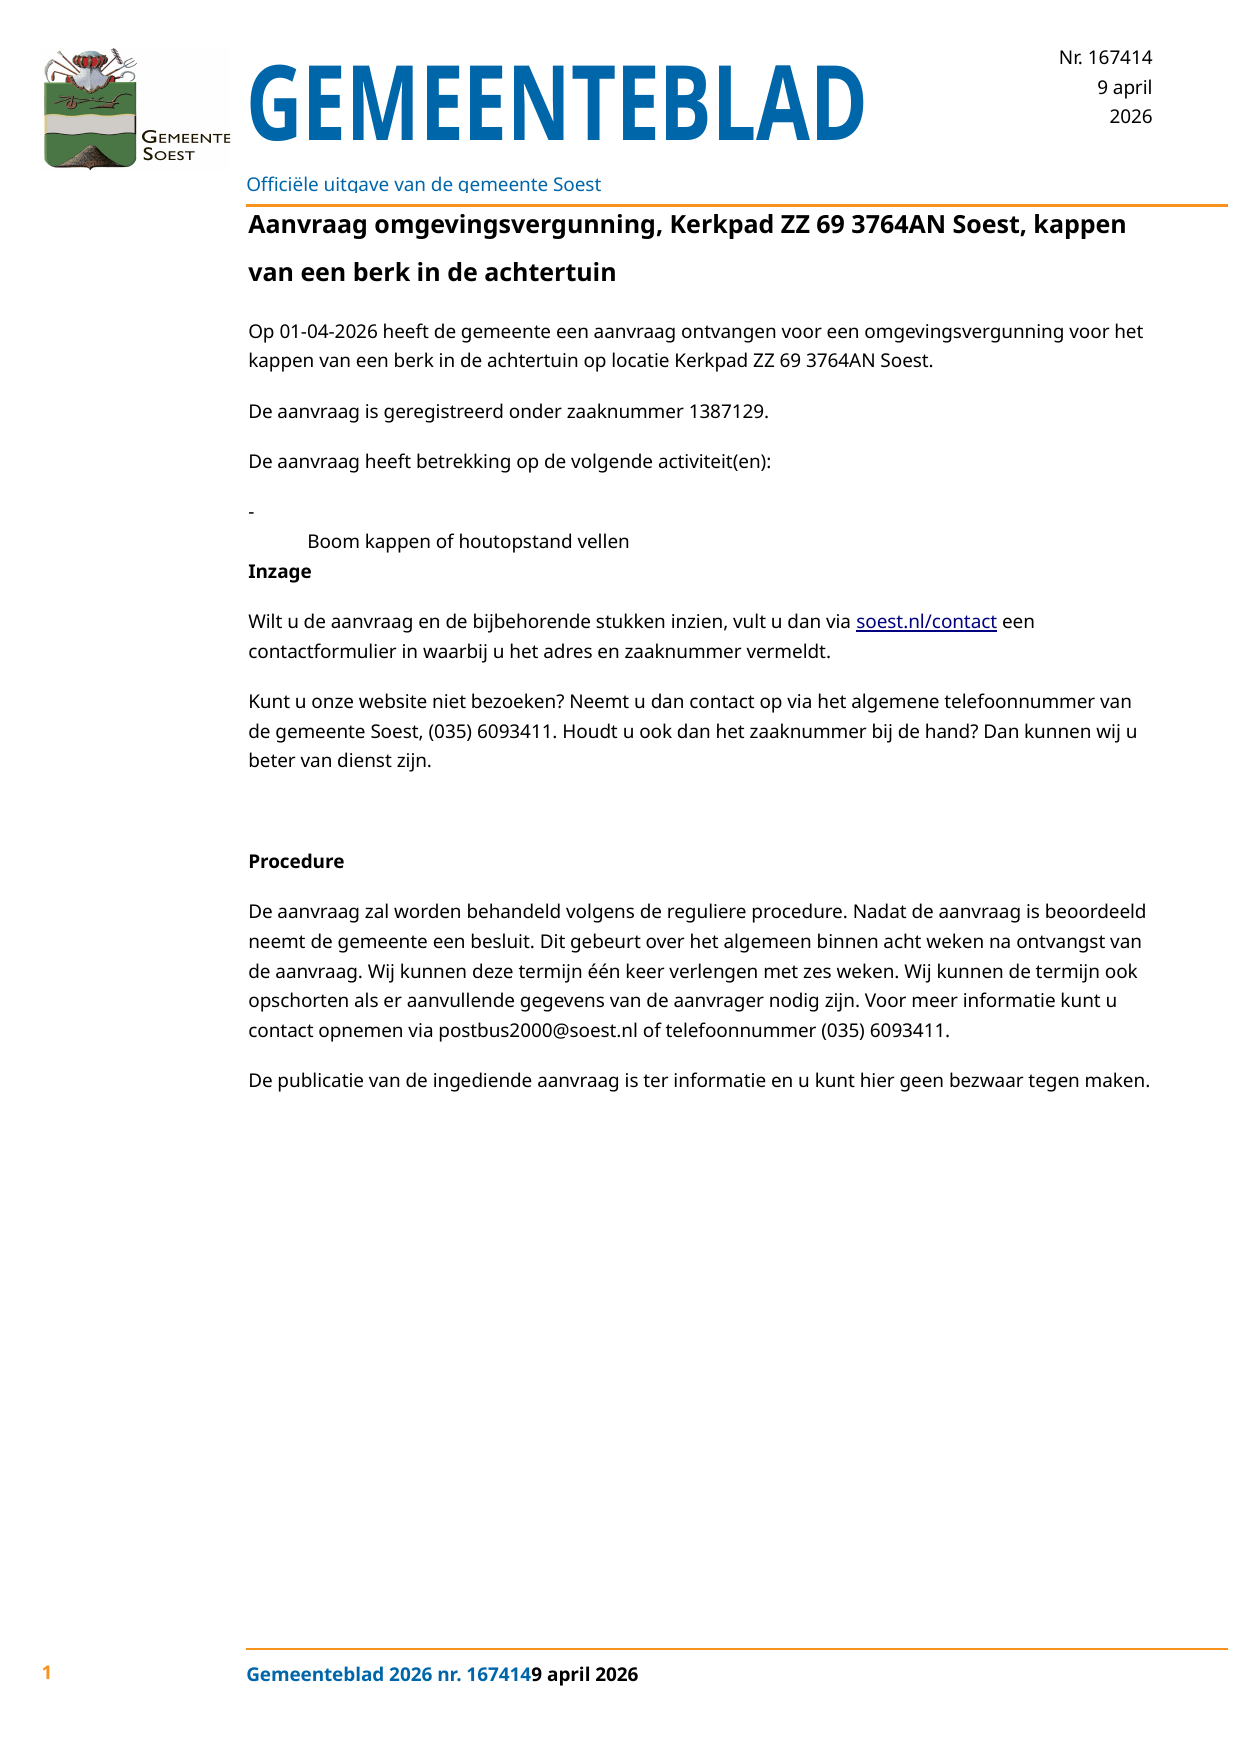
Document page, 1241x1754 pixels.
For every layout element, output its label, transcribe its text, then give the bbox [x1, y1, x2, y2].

text De aanvraag zal worden behandeld volgens de reguliere procedure. Nadat de aanvraag is beoordeeld neemt de gemeente een besluit. Dit gebeurt over het algemeen binnen acht weken na ontvangst van de aanvraag. Wij kunnen deze termijn één keer verlengen met zes weken. Wij kunnen de termijn ook opschorten als er aanvullende gegevens van de aanvrager nodig zijn. Voor meer informatie kunt u contact opnemen via postbus2000@soest.nl of telefoonnummer (035) 6093411. [248, 899, 1152, 1043]
text De publicatie van de ingediende aanvraag is ter informatie en u kunt hier geen bezwaar tegen maken. [248, 1067, 1152, 1093]
picture [41, 47, 231, 172]
text De aanvraag heeft betrekking op de volgende activiteit(en): [248, 448, 1152, 474]
text Op 01-04-2026 heeft de gemeente een aanvraag ontvangen voor een omgevingsvergunning voor het kappen van een berk in de achtertuin op locatie Kerkpad ZZ 69 3764AN Soest. [248, 318, 1152, 373]
text Aanvraag omgevingsvergunning, Kerkpad ZZ 69 3764AN Soest, kappen van een berk in de achtertuin [248, 207, 1152, 288]
text Inzage [248, 558, 1152, 584]
text Wilt u de aanvraag en de bijbehorende stukken inzien, vult u dan via soest.nl/contact een contactformulier in waarbij u het adres en zaaknummer vermeldt. [248, 608, 1152, 664]
list Boom kappen of houtopstand vellen [248, 528, 1152, 554]
text De aanvraag is geregistreerd onder zaaknummer 1387129. [248, 398, 1152, 424]
text Kunt u onze website niet bezoeken? Neemt u dan contact op via het algemene telefoonnummer van de gemeente Soest, (035) 6093411. Houdt u ook dan het zaaknummer bij de hand? Dan kunnen wij u beter van dienst zijn. [248, 688, 1152, 773]
text Procedure [248, 848, 1152, 874]
